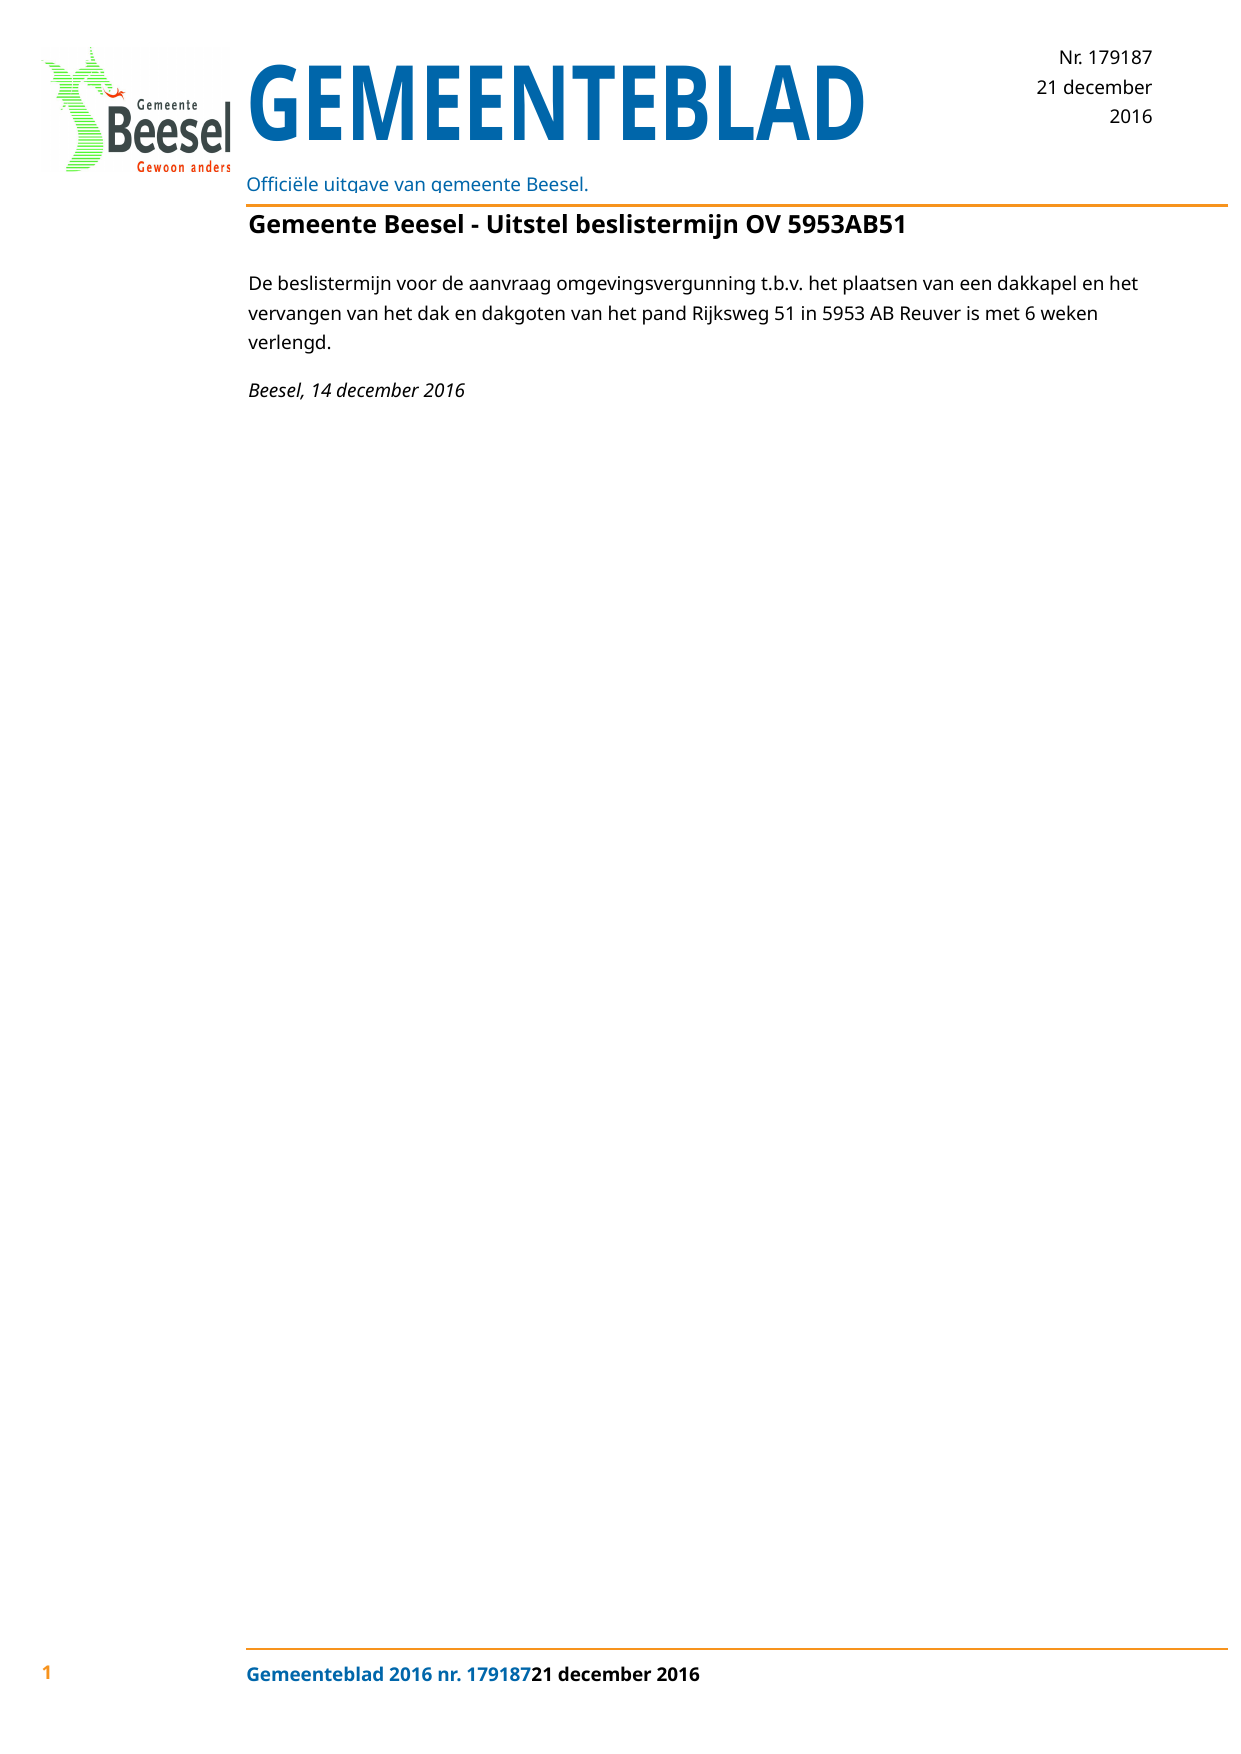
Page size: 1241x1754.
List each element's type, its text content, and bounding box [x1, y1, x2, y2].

text Beesel, 14 december 2016 [248, 377, 1152, 403]
text De beslistermijn voor de aanvraag omgevingsvergunning t.b.v. het plaatsen van een dakkapel en het vervangen van het dak en dakgoten van het pand Rijksweg 51 in 5953 AB Reuver is met 6 weken verlengd. [248, 270, 1152, 355]
picture [41, 47, 231, 172]
text Gemeente Beesel - Uitstel beslistermijn OV 5953AB51 [248, 207, 1152, 241]
